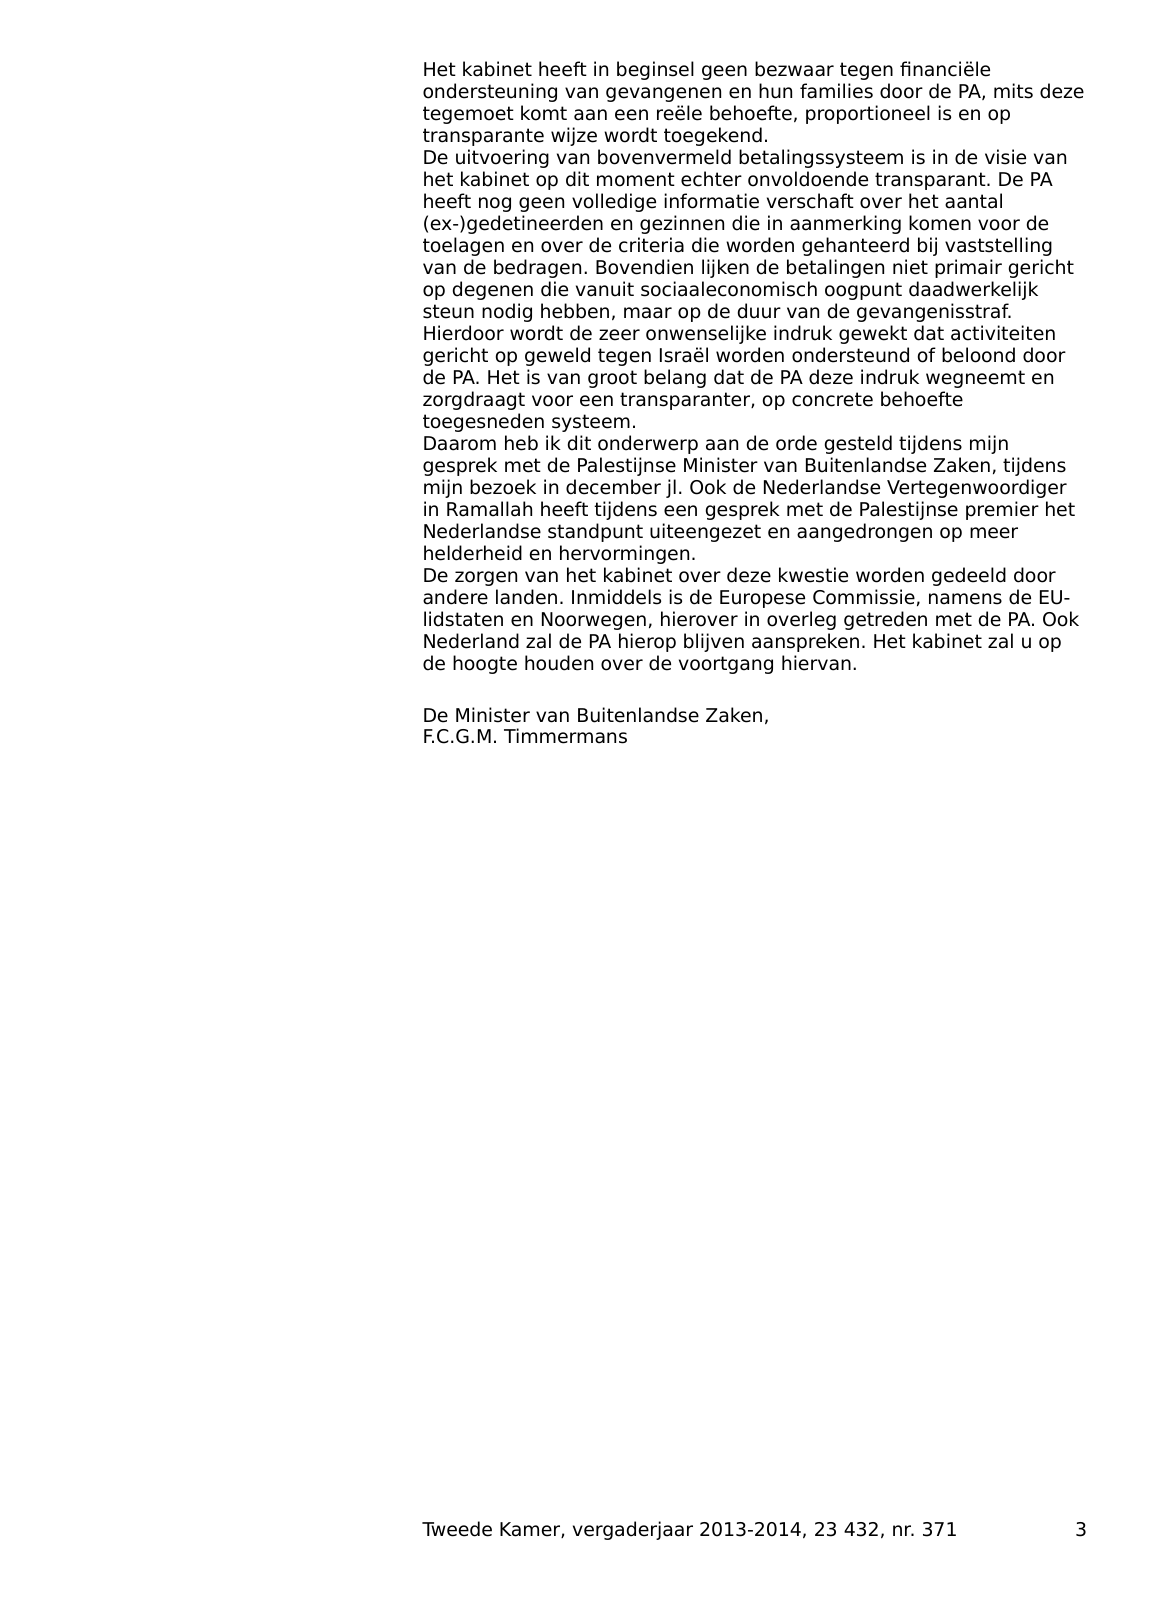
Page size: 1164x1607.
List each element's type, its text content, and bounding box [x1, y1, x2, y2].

text Daarom heb ik dit onderwerp aan de orde gesteld tijdens mijn gesprek met de Palestijnse Minister van Buitenlandse Zaken, tijdens mijn bezoek in december jl. Ook de Nederlandse Vertegenwoordiger in Ramallah heeft tijdens een gesprek met de Palestijnse premier het Nederlandse standpunt uiteengezet en aangedrongen op meer helderheid en hervormingen. [422, 433, 1087, 564]
text Het kabinet heeft in beginsel geen bezwaar tegen financiële ondersteuning van gevangenen en hun families door de PA, mits deze tegemoet komt aan een reële behoefte, proportioneel is en op transparante wijze wordt toegekend. [422, 59, 1087, 147]
text De uitvoering van bovenvermeld betalingssysteem is in de visie van het kabinet op dit moment echter onvoldoende transparant. De PA heeft nog geen volledige informatie verschaft over het aantal (ex-)gedetineerden en gezinnen die in aanmerking komen voor de toelagen en over de criteria die worden gehanteerd bij vaststelling van de bedragen. Bovendien lijken de betalingen niet primair gericht op degenen die vanuit sociaaleconomisch oogpunt daadwerkelijk steun nodig hebben, maar op de duur van de gevangenisstraf. Hierdoor wordt de zeer onwenselijke indruk gewekt dat activiteiten gericht op geweld tegen Israël worden ondersteund of beloond door de PA. Het is van groot belang dat de PA deze indruk wegneemt en zorgdraagt voor een transparanter, op concrete behoefte toegesneden systeem. [422, 147, 1087, 433]
text De Minister van Buitenlandse Zaken, F.C.G.M. Timmermans [422, 704, 1087, 748]
text De zorgen van het kabinet over deze kwestie worden gedeeld door andere landen. Inmiddels is de Europese Commissie, namens de EU-lidstaten en Noorwegen, hierover in overleg getreden met de PA. Ook Nederland zal de PA hierop blijven aanspreken. Het kabinet zal u op de hoogte houden over de voortgang hiervan. [422, 564, 1087, 674]
